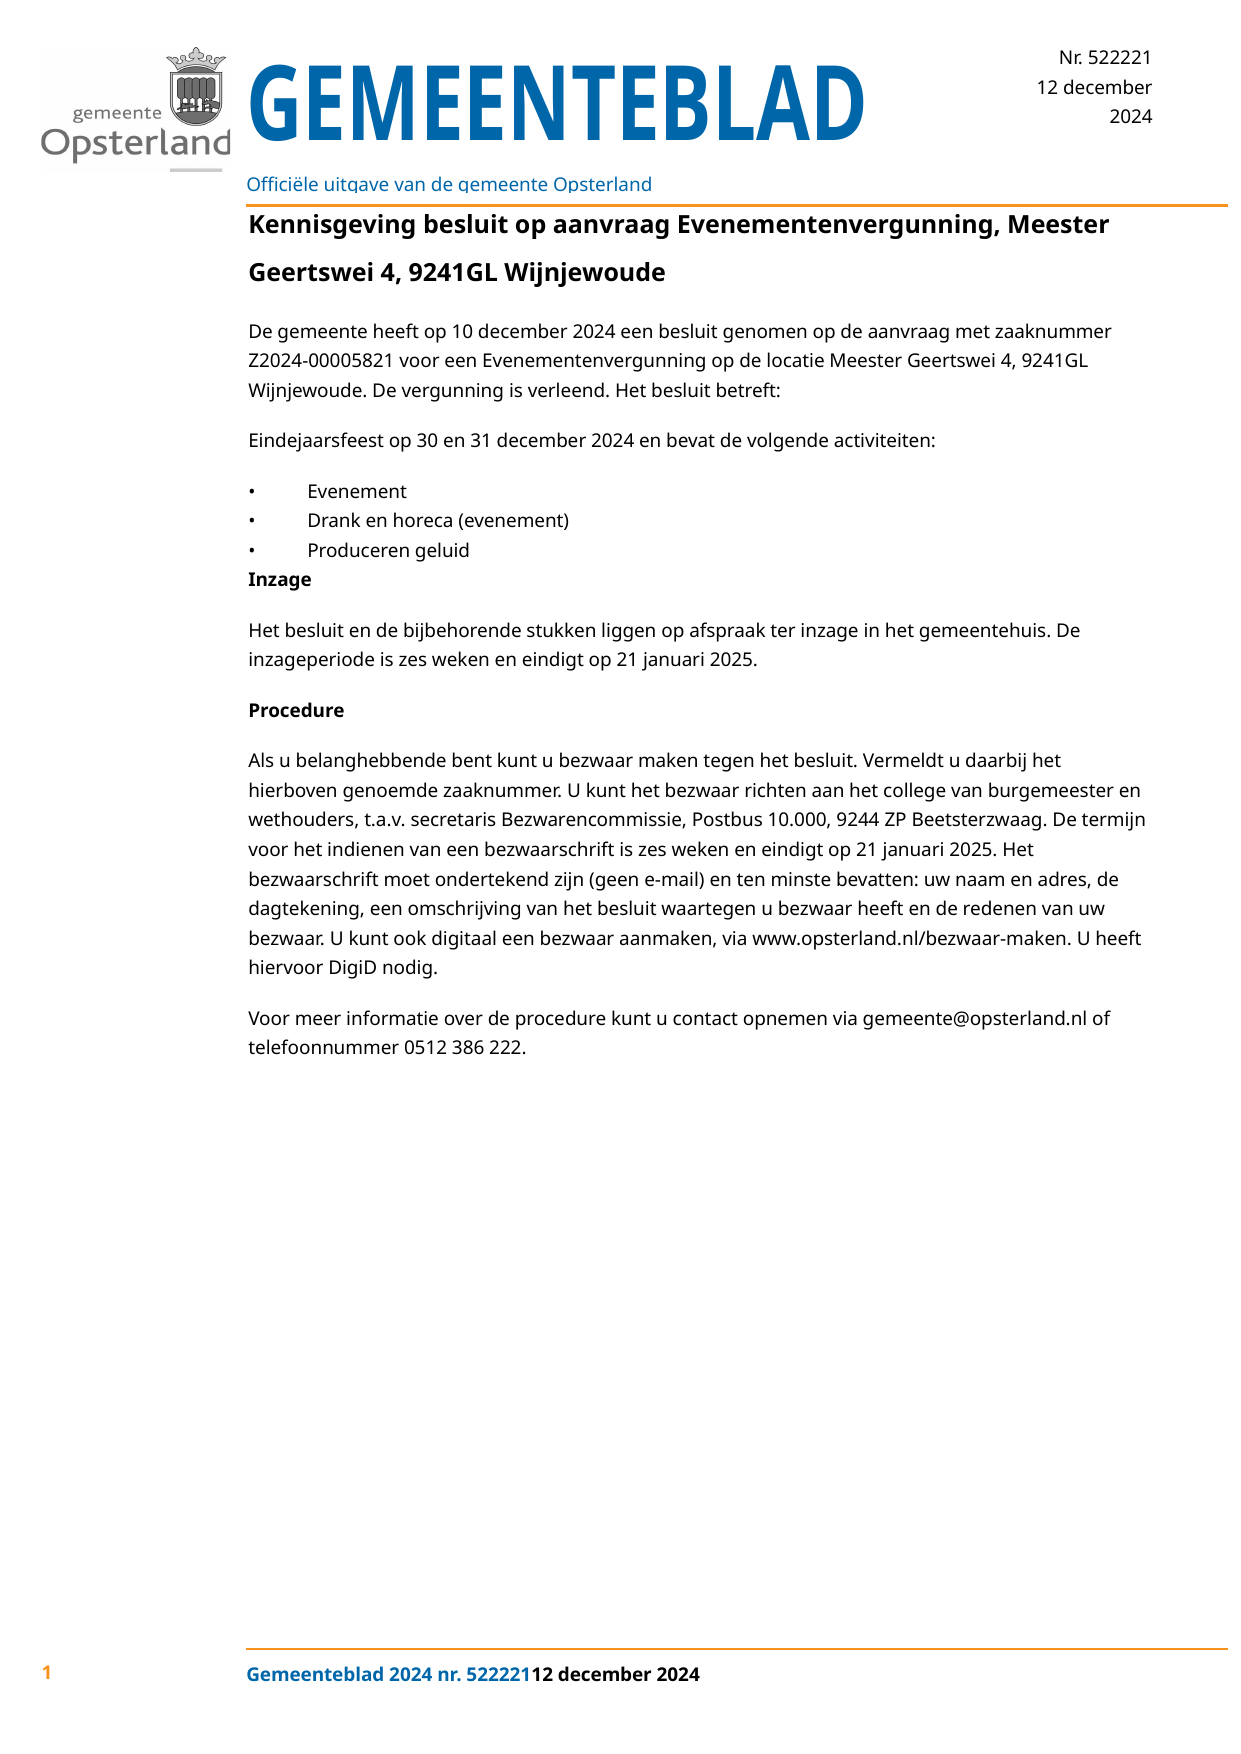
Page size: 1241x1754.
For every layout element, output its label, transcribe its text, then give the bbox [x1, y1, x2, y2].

list Produceren geluid [248, 537, 1152, 563]
text Inzage [248, 567, 1152, 592]
list Evenement [248, 478, 1152, 504]
text Het besluit en de bijbehorende stukken liggen op afspraak ter inzage in het gemeentehuis. De inzageperiode is zes weken en eindigt op 21 januari 2025. [248, 617, 1152, 672]
text Procedure [248, 697, 1152, 723]
text Kennisgeving besluit op aanvraag Evenementenvergunning, Meester Geertswei 4, 9241GL Wijnjewoude [248, 207, 1152, 288]
text Als u belanghebbende bent kunt u bezwaar maken tegen het besluit. Vermeldt u daarbij het hierboven genoemde zaaknummer. U kunt het bezwaar richten aan het college van burgemeester en wethouders, t.a.v. secretaris Bezwarencommissie, Postbus 10.000, 9244 ZP Beetsterzwaag. De termijn voor het indienen van een bezwaarschrift is zes weken en eindigt op 21 januari 2025. Het bezwaarschrift moet ondertekend zijn (geen e-mail) en ten minste bevatten: uw naam en adres, de dagtekening, een omschrijving van het besluit waartegen u bezwaar heeft en de redenen van uw bezwaar. U kunt ook digitaal een bezwaar aanmaken, via www.opsterland.nl/bezwaar-maken. U heeft hiervoor DigiD nodig. [248, 747, 1152, 980]
picture [41, 47, 231, 172]
text Voor meer informatie over de procedure kunt u contact opnemen via gemeente@opsterland.nl of telefoonnummer 0512 386 222. [248, 1005, 1152, 1060]
text Eindejaarsfeest op 30 en 31 december 2024 en bevat de volgende activiteiten: [248, 427, 1152, 453]
text De gemeente heeft op 10 december 2024 een besluit genomen op de aanvraag met zaaknummer Z2024-00005821 voor een Evenementenvergunning op de locatie Meester Geertswei 4, 9241GL Wijnjewoude. De vergunning is verleend. Het besluit betreft: [248, 318, 1152, 403]
list Drank en horeca (evenement) [248, 507, 1152, 533]
